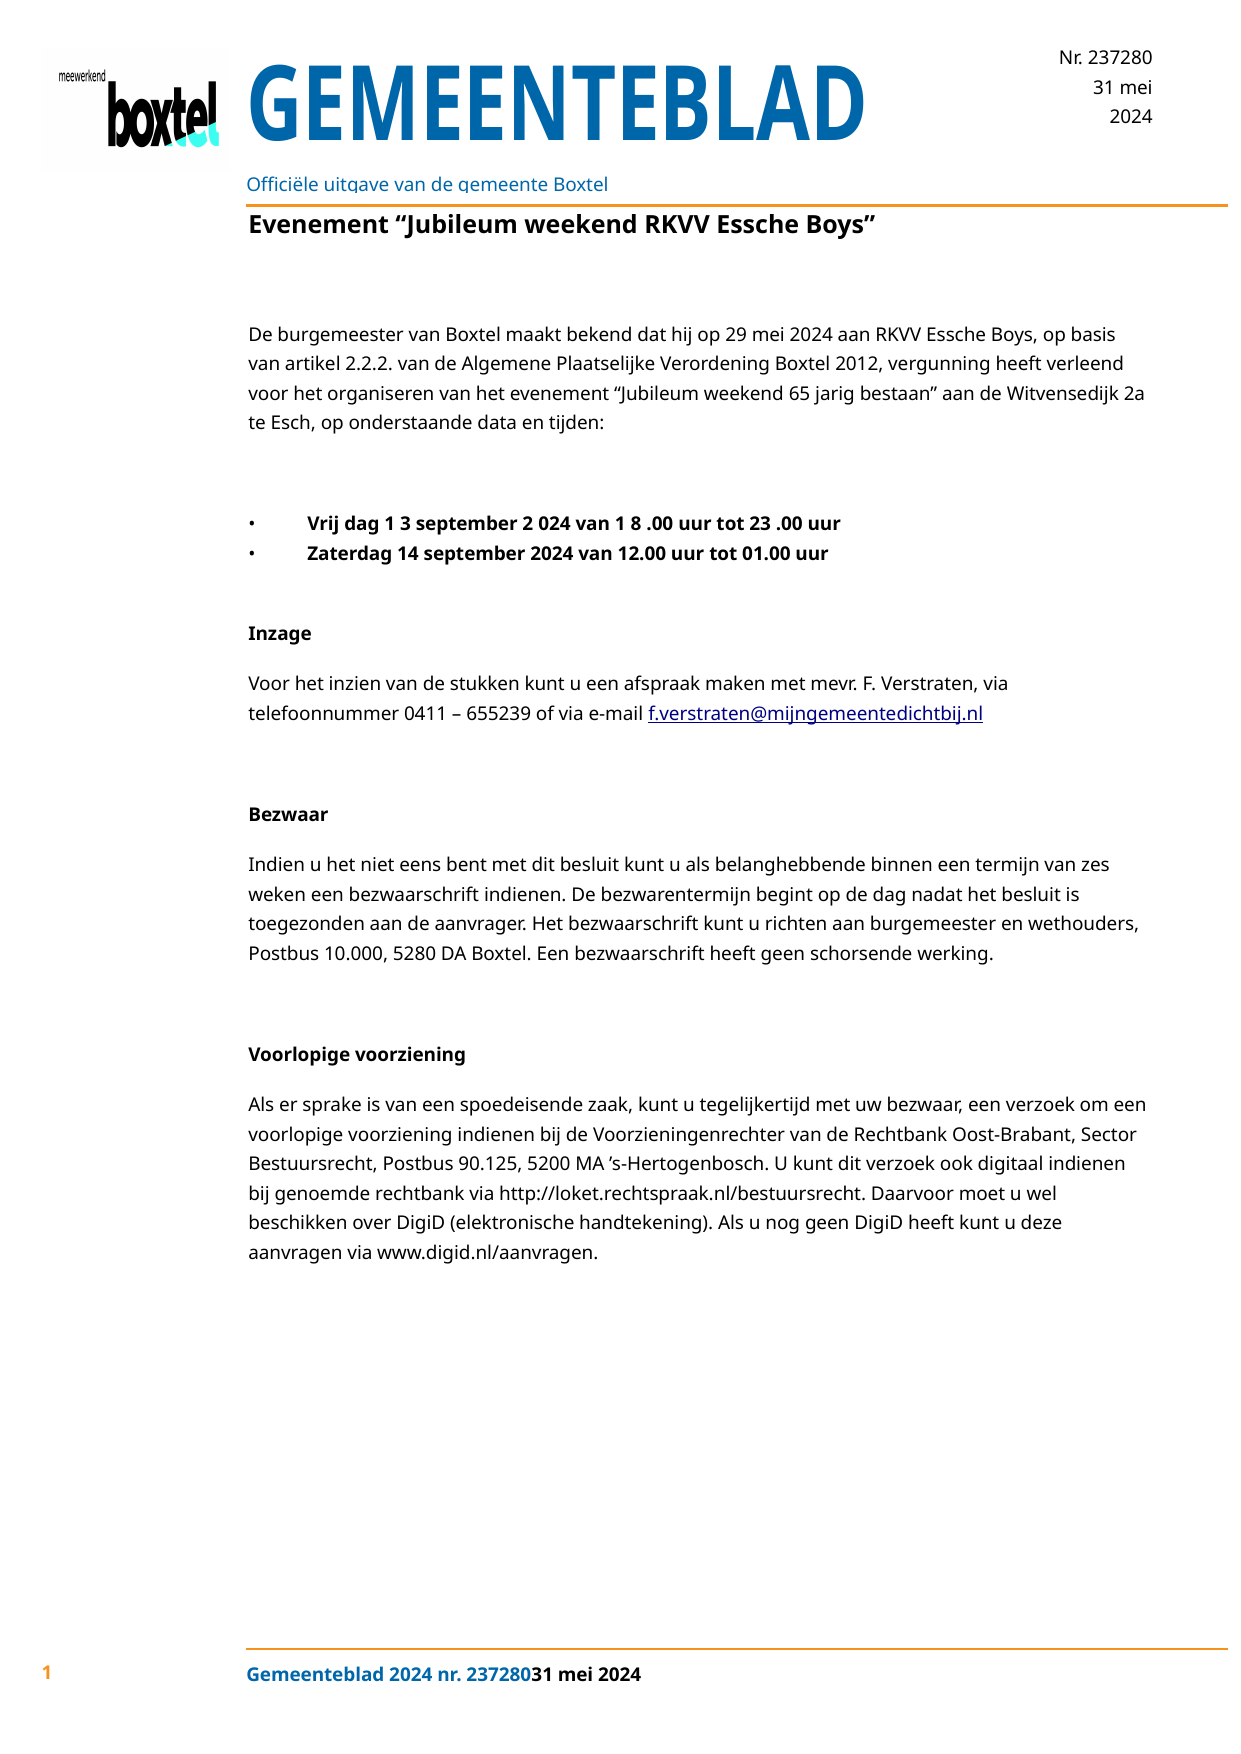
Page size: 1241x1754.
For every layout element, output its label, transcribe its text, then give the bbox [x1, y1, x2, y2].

text Indien u het niet eens bent met dit besluit kunt u als belanghebbende binnen een termijn van zes weken een bezwaarschrift indienen. De bezwarentermijn begint op de dag nadat het besluit is toegezonden aan de aanvrager. Het bezwaarschrift kunt u richten aan burgemeester en wethouders, Postbus 10.000, 5280 DA Boxtel. Een bezwaarschrift heeft geen schorsende werking. [248, 851, 1152, 966]
text Inzage [248, 620, 1152, 646]
text De burgemeester van Boxtel maakt bekend dat hij op 29 mei 2024 aan RKVV Essche Boys, op basis van artikel 2.2.2. van de Algemene Plaatselijke Verordening Boxtel 2012, vergunning heeft verleend voor het organiseren van het evenement “Jubileum weekend 65 jarig bestaan” aan de Witvensedijk 2a te Esch, op onderstaande data en tijden: [248, 321, 1152, 435]
text Evenement “Jubileum weekend RKVV Essche Boys” [248, 207, 1152, 241]
text Voorlopige voorziening [248, 1041, 1152, 1066]
text Voor het inzien van de stukken kunt u een afspraak maken met mevr. F. Verstraten, via telefoonnummer 0411 – 655239 of via e-mail f.verstraten@mijngemeentedichtbij.nl [248, 670, 1152, 726]
text Bezwaar [248, 801, 1152, 826]
picture [41, 47, 231, 172]
list Vrij dag 1 3 september 2 024 van 1 8 .00 uur tot 23 .00 uur [248, 510, 1152, 536]
text Als er sprake is van een spoedeisende zaak, kunt u tegelijkertijd met uw bezwaar, een verzoek om een voorlopige voorziening indienen bij de Voorzieningenrechter van de Rechtbank Oost-Brabant, Sector Bestuursrecht, Postbus 90.125, 5200 MA ’s-Hertogenbosch. U kunt dit verzoek ook digitaal indienen bij genoemde rechtbank via http://loket.rechtspraak.nl/bestuursrecht. Daarvoor moet u wel beschikken over DigiD (elektronische handtekening). Als u nog geen DigiD heeft kunt u deze aanvragen via www.digid.nl/aanvragen. [248, 1091, 1152, 1265]
list Zaterdag 14 september 2024 van 12.00 uur tot 01.00 uur [248, 540, 1152, 566]
